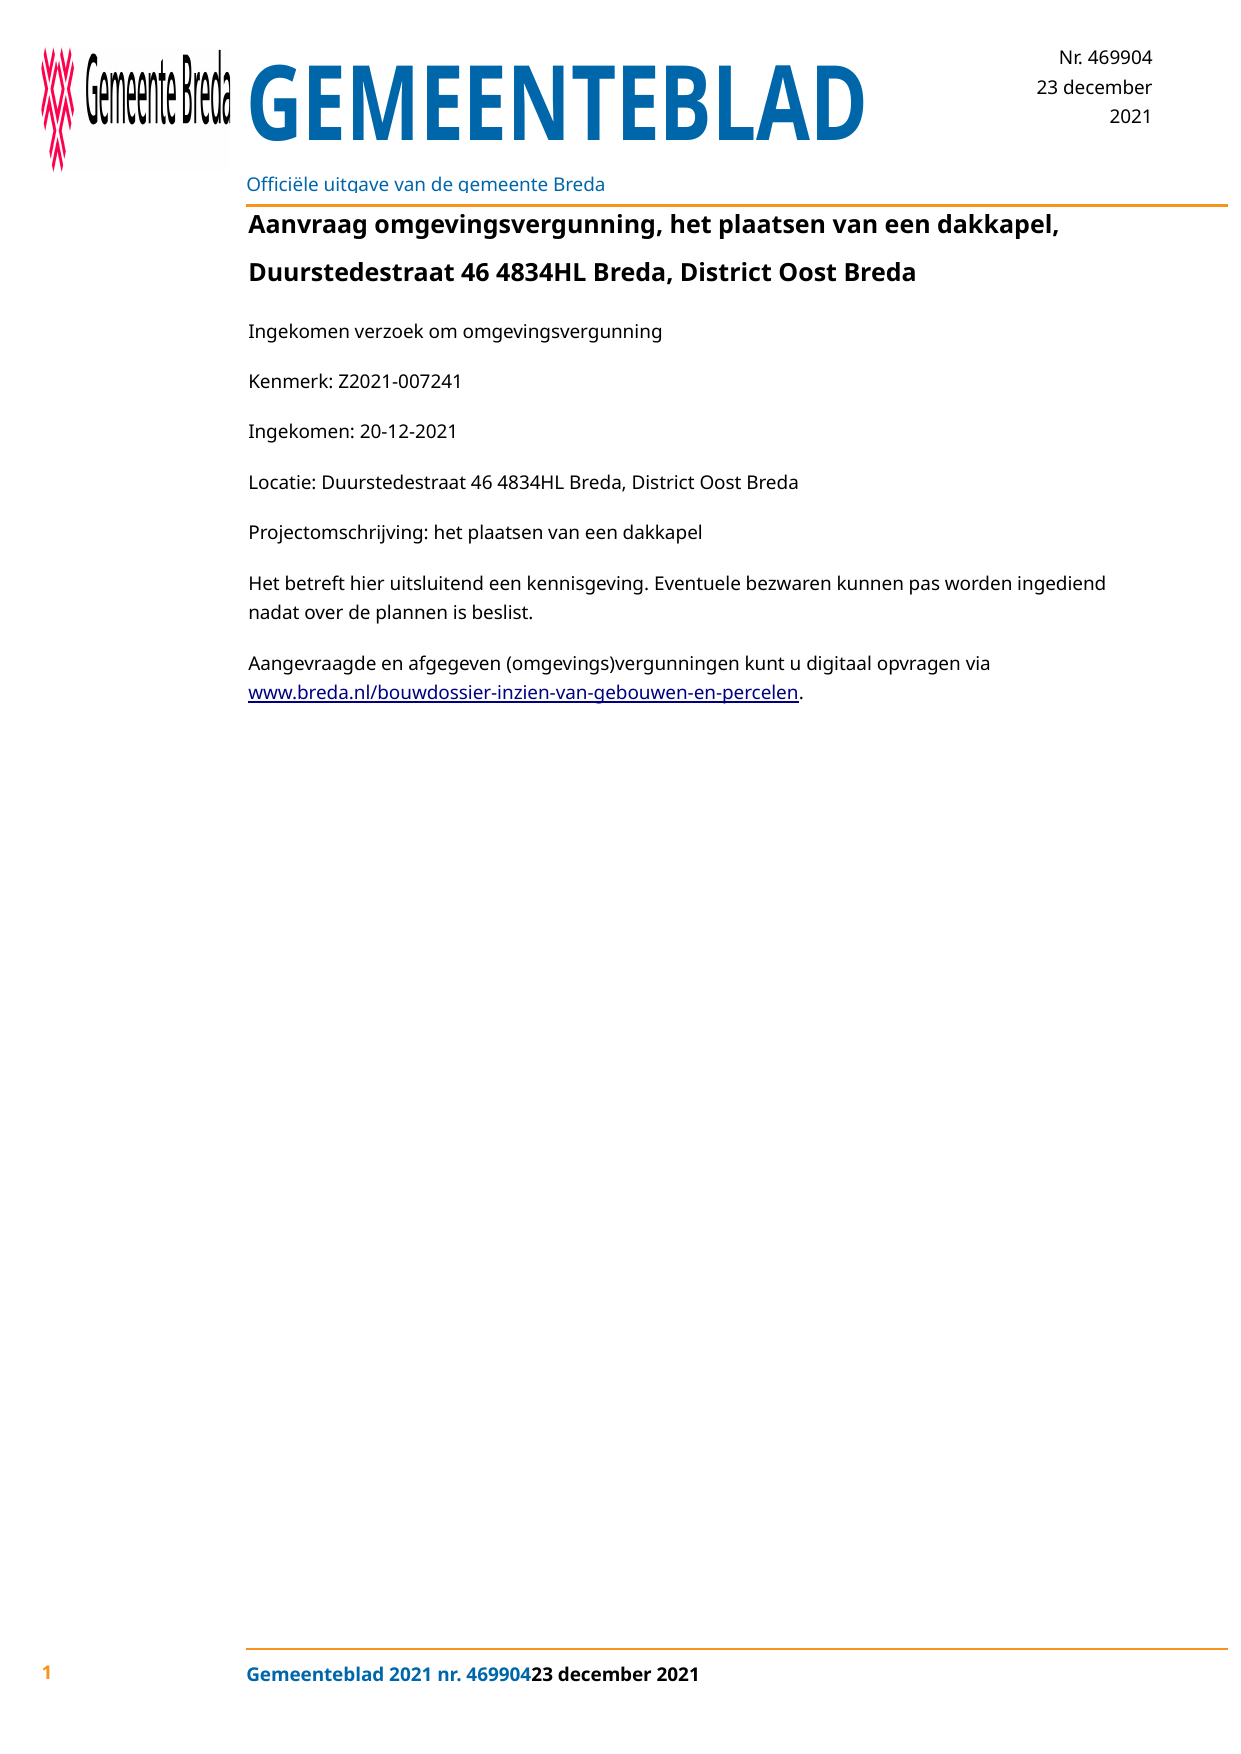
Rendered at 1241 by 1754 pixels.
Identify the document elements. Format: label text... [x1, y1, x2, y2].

text Kenmerk: Z2021-007241 [248, 368, 1152, 394]
text Aanvraag omgevingsvergunning, het plaatsen van een dakkapel, Duurstedestraat 46 4834HL Breda, District Oost Breda [248, 207, 1152, 288]
text Het betreft hier uitsluitend een kennisgeving. Eventuele bezwaren kunnen pas worden ingediend nadat over de plannen is beslist. [248, 570, 1152, 625]
picture [41, 47, 231, 172]
text Locatie: Duurstedestraat 46 4834HL Breda, District Oost Breda [248, 469, 1152, 495]
text Ingekomen verzoek om omgevingsvergunning [248, 318, 1152, 344]
text Projectomschrijving: het plaatsen van een dakkapel [248, 519, 1152, 545]
text Ingekomen: 20-12-2021 [248, 419, 1152, 444]
text Aangevraagde en afgegeven (omgevings)vergunningen kunt u digitaal opvragen via www.breda.nl/bouwdossier-inzien-van-gebouwen-en-percelen. [248, 650, 1152, 705]
